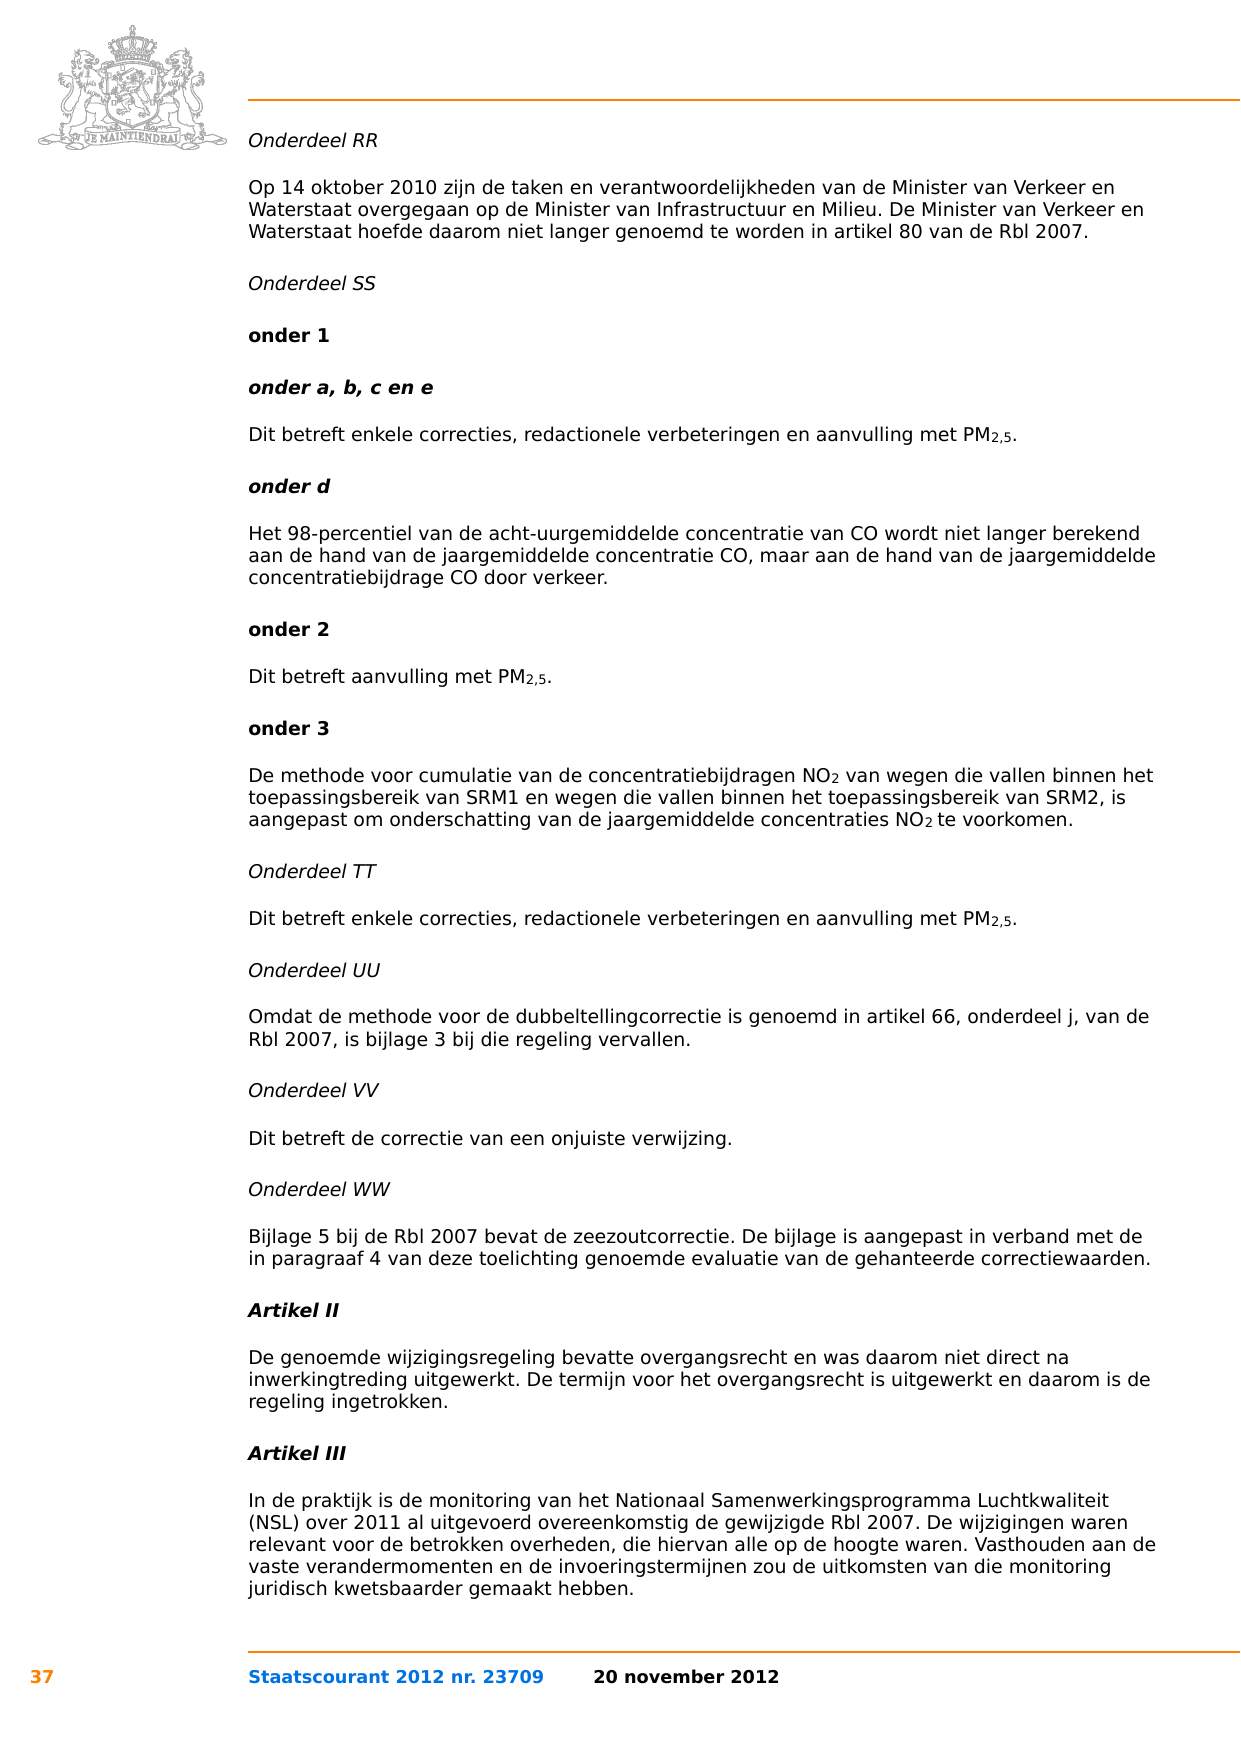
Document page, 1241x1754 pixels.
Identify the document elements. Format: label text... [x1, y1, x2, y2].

text Op 14 oktober 2010 zijn de taken en verantwoordelijkheden van de Minister van Verkeer en Waterstaat overgegaan op de Minister van Infrastructuur en Milieu. De Minister van Verkeer en Waterstaat hoefde daarom niet langer genoemd te worden in artikel 80 van de Rbl 2007. [248, 177, 1163, 243]
subtitle onder 1 [248, 325, 1163, 347]
subtitle onder 2 [248, 619, 1163, 641]
text Dit betreft de correctie van een onjuiste verwijzing. [248, 1127, 1163, 1149]
text Dit betreft aanvulling met PM2,5. [248, 666, 1163, 688]
subtitle Artikel III [248, 1443, 1163, 1465]
subtitle Onderdeel SS [248, 273, 1163, 295]
text Bijlage 5 bij de Rbl 2007 bevat de zeezoutcorrectie. De bijlage is aangepast in verband met de in paragraaf 4 van deze toelichting genoemde evaluatie van de gehanteerde correctiewaarden. [248, 1226, 1163, 1270]
subtitle Onderdeel UU [248, 959, 1163, 981]
text Het 98-percentiel van de acht-uurgemiddelde concentratie van CO wordt niet langer berekend aan de hand van de jaargemiddelde concentratie CO, maar aan de hand van de jaargemiddelde concentratiebijdrage CO door verkeer. [248, 523, 1163, 589]
subtitle Onderdeel TT [248, 861, 1163, 882]
subtitle onder d [248, 476, 1163, 498]
text In de praktijk is de monitoring van het Nationaal Samenwerkingsprogramma Luchtkwaliteit (NSL) over 2011 al uitgevoerd overeenkomstig de gewijzigde Rbl 2007. De wijzigingen waren relevant voor de betrokken overheden, die hiervan alle op de hoogte waren. Vasthouden aan de vaste verandermomenten en de invoeringstermijnen zou de uitkomsten van die monitoring juridisch kwetsbaarder gemaakt hebben. [248, 1490, 1163, 1600]
text De genoemde wijzigingsregeling bevatte overgangsrecht en was daarom niet direct na inwerkingtreding uitgewerkt. De termijn voor het overgangsrecht is uitgewerkt en daarom is de regeling ingetrokken. [248, 1347, 1163, 1413]
subtitle Onderdeel VV [248, 1080, 1163, 1102]
subtitle onder 3 [248, 718, 1163, 739]
text Omdat de methode voor de dubbeltellingcorrectie is genoemd in artikel 66, onderdeel j, van de Rbl 2007, is bijlage 3 bij die regeling vervallen. [248, 1006, 1163, 1050]
subtitle onder a, b, c en e [248, 377, 1163, 399]
subtitle Artikel II [248, 1300, 1163, 1322]
subtitle Onderdeel RR [248, 130, 1163, 152]
picture [38, 25, 227, 150]
text Dit betreft enkele correcties, redactionele verbeteringen en aanvulling met PM2,5. [248, 907, 1163, 929]
text Dit betreft enkele correcties, redactionele verbeteringen en aanvulling met PM2,5. [248, 424, 1163, 446]
subtitle Onderdeel WW [248, 1179, 1163, 1201]
text De methode voor cumulatie van de concentratiebijdragen NO2 van wegen die vallen binnen het toepassingsbereik van SRM1 en wegen die vallen binnen het toepassingsbereik van SRM2, is aangepast om onderschatting van de jaargemiddelde concentraties NO2 te voorkomen. [248, 764, 1163, 831]
